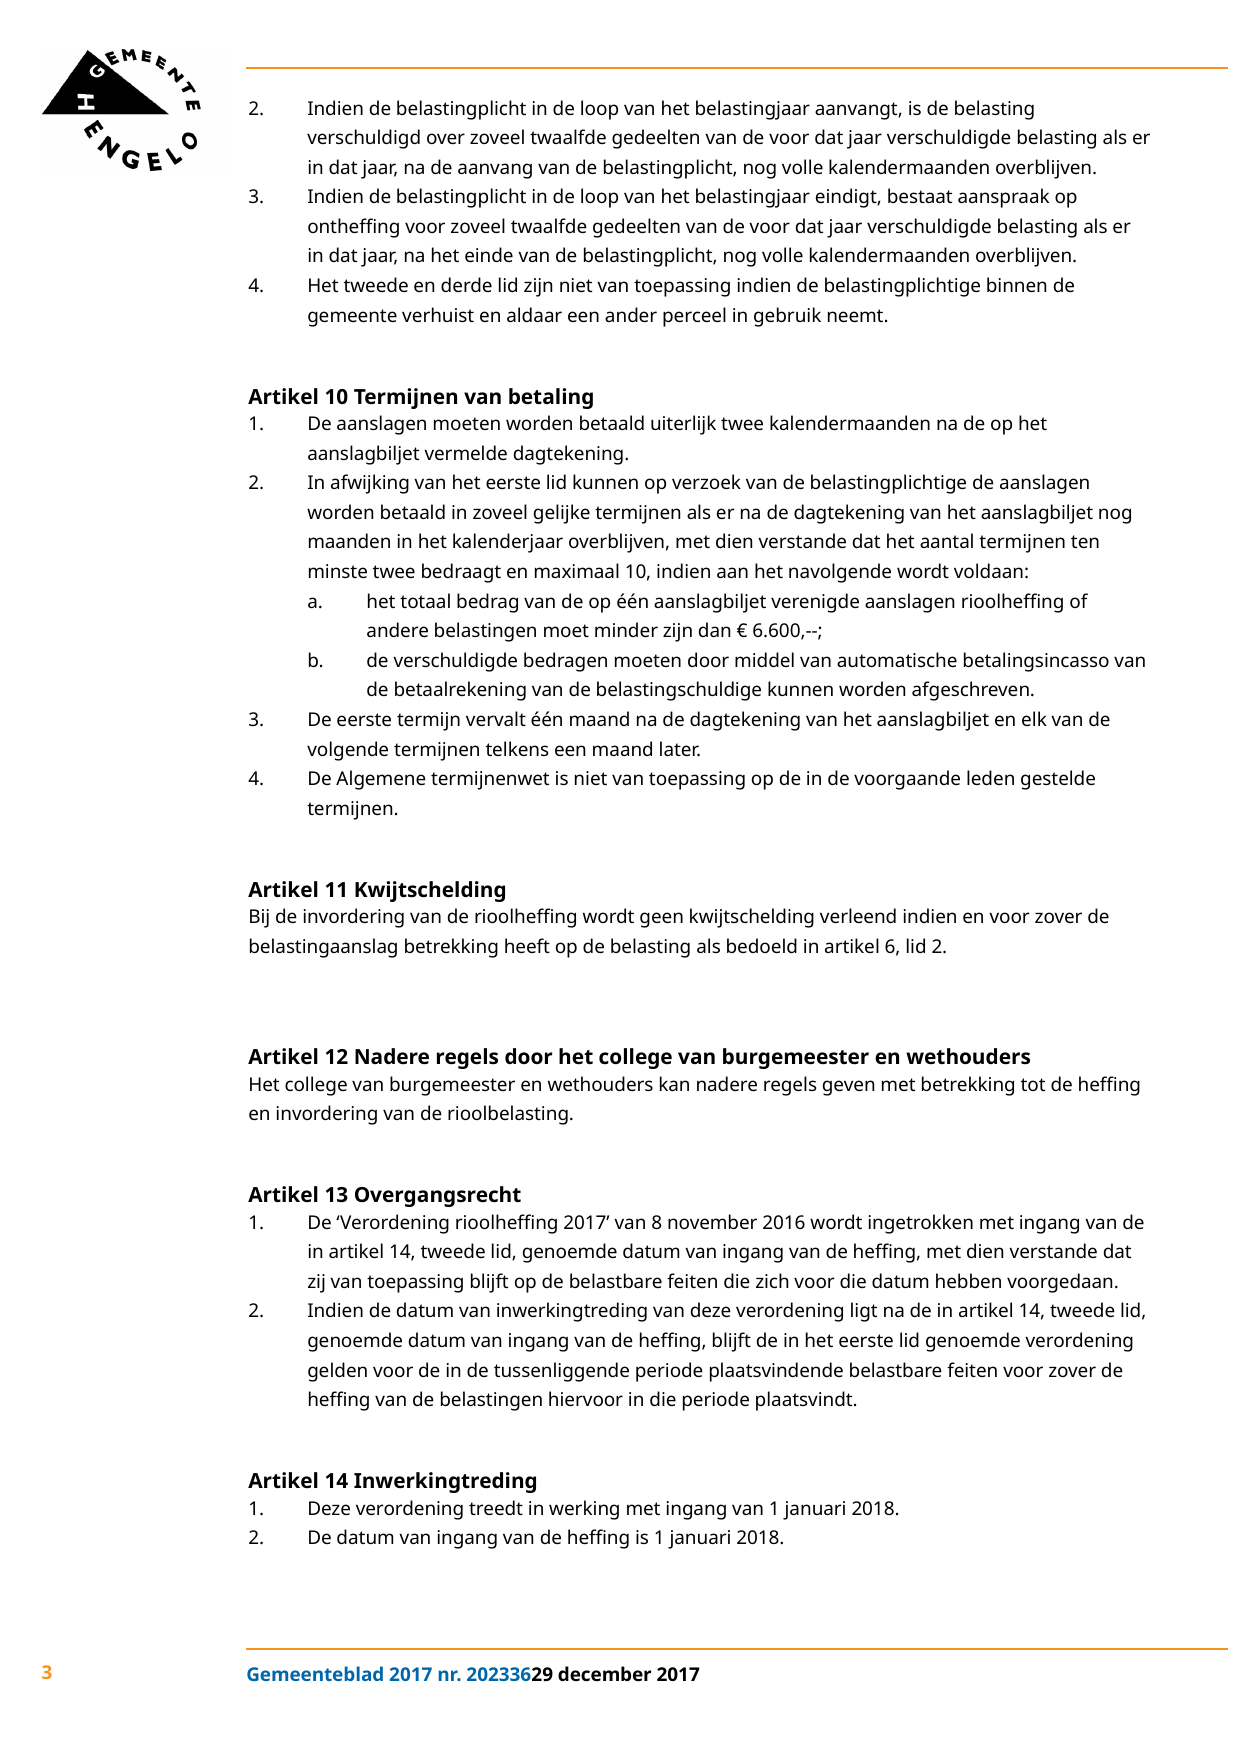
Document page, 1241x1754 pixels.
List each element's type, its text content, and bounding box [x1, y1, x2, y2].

text Het college van burgemeester en wethouders kan nadere regels geven met betrekking tot de heffing en invordering van de rioolbelasting. [248, 1071, 1152, 1126]
list De datum van ingang van de heffing is 1 januari 2018. [248, 1524, 1152, 1550]
list Indien de datum van inwerkingtreding van deze verordening ligt na de in artikel 14, tweede lid, genoemde datum van ingang van de heffing, blijft de in het eerste lid genoemde verordening gelden voor de in de tussenliggende periode plaatsvindende belastbare feiten voor zover de heffing van de belastingen hiervoor in die periode plaatsvindt. [248, 1298, 1152, 1412]
text Bij de invordering van de rioolheffing wordt geen kwijtschelding verleend indien en voor zover de belastingaanslag betrekking heeft op de belasting als bedoeld in artikel 6, lid 2. [248, 903, 1152, 959]
list Deze verordening treedt in werking met ingang van 1 januari 2018. [248, 1495, 1152, 1521]
list De Algemene termijnenwet is niet van toepassing op de in de voorgaande leden gestelde termijnen. [248, 765, 1152, 821]
list De aanslagen moeten worden betaald uiterlijk twee kalendermaanden na de op het aanslagbiljet vermelde dagtekening. [248, 410, 1152, 466]
list De eerste termijn vervalt één maand na de dagtekening van het aanslagbiljet en elk van de volgende termijnen telkens een maand later. [248, 706, 1152, 761]
text Artikel 12 Nadere regels door het college van burgemeester en wethouders [248, 1042, 1152, 1071]
list De ‘Verordening rioolheffing 2017’ van 8 november 2016 wordt ingetrokken met ingang van de in artikel 14, tweede lid, genoemde datum van ingang van de heffing, met dien verstande dat zij van toepassing blijft op de belastbare feiten die zich voor die datum hebben voorgedaan. [248, 1209, 1152, 1294]
list In afwijking van het eerste lid kunnen op verzoek van de belastingplichtige de aanslagen worden betaald in zoveel gelijke termijnen als er na de dagtekening van het aanslagbiljet nog maanden in het kalenderjaar overblijven, met dien verstande dat het aantal termijnen ten minste twee bedraagt en maximaal 10, indien aan het navolgende wordt voldaan: [248, 469, 1152, 584]
list de verschuldigde bedragen moeten door middel van automatische betalingsincasso van de betaalrekening van de belastingschuldige kunnen worden afgeschreven. [307, 647, 1152, 702]
list Het tweede en derde lid zijn niet van toepassing indien de belastingplichtige binnen de gemeente verhuist en aldaar een ander perceel in gebruik neemt. [248, 272, 1152, 328]
text Artikel 10 Termijnen van betaling [248, 382, 1152, 410]
text Artikel 13 Overgangsrecht [248, 1181, 1152, 1209]
text Artikel 14 Inwerkingtreding [248, 1466, 1152, 1495]
list Indien de belastingplicht in de loop van het belastingjaar aanvangt, is de belasting verschuldigd over zoveel twaalfde gedeelten van de voor dat jaar verschuldigde belasting als er in dat jaar, na de aanvang van de belastingplicht, nog volle kalendermaanden overblijven. [248, 95, 1152, 180]
list Indien de belastingplicht in de loop van het belastingjaar eindigt, bestaat aanspraak op ontheffing voor zoveel twaalfde gedeelten van de voor dat jaar verschuldigde belasting als er in dat jaar, na het einde van de belastingplicht, nog volle kalendermaanden overblijven. [248, 183, 1152, 268]
list het totaal bedrag van de op één aanslagbiljet verenigde aanslagen rioolheffing of andere belastingen moet minder zijn dan € 6.600,--; [307, 588, 1152, 643]
text Artikel 11 Kwijtschelding [248, 875, 1152, 903]
picture [41, 47, 231, 172]
